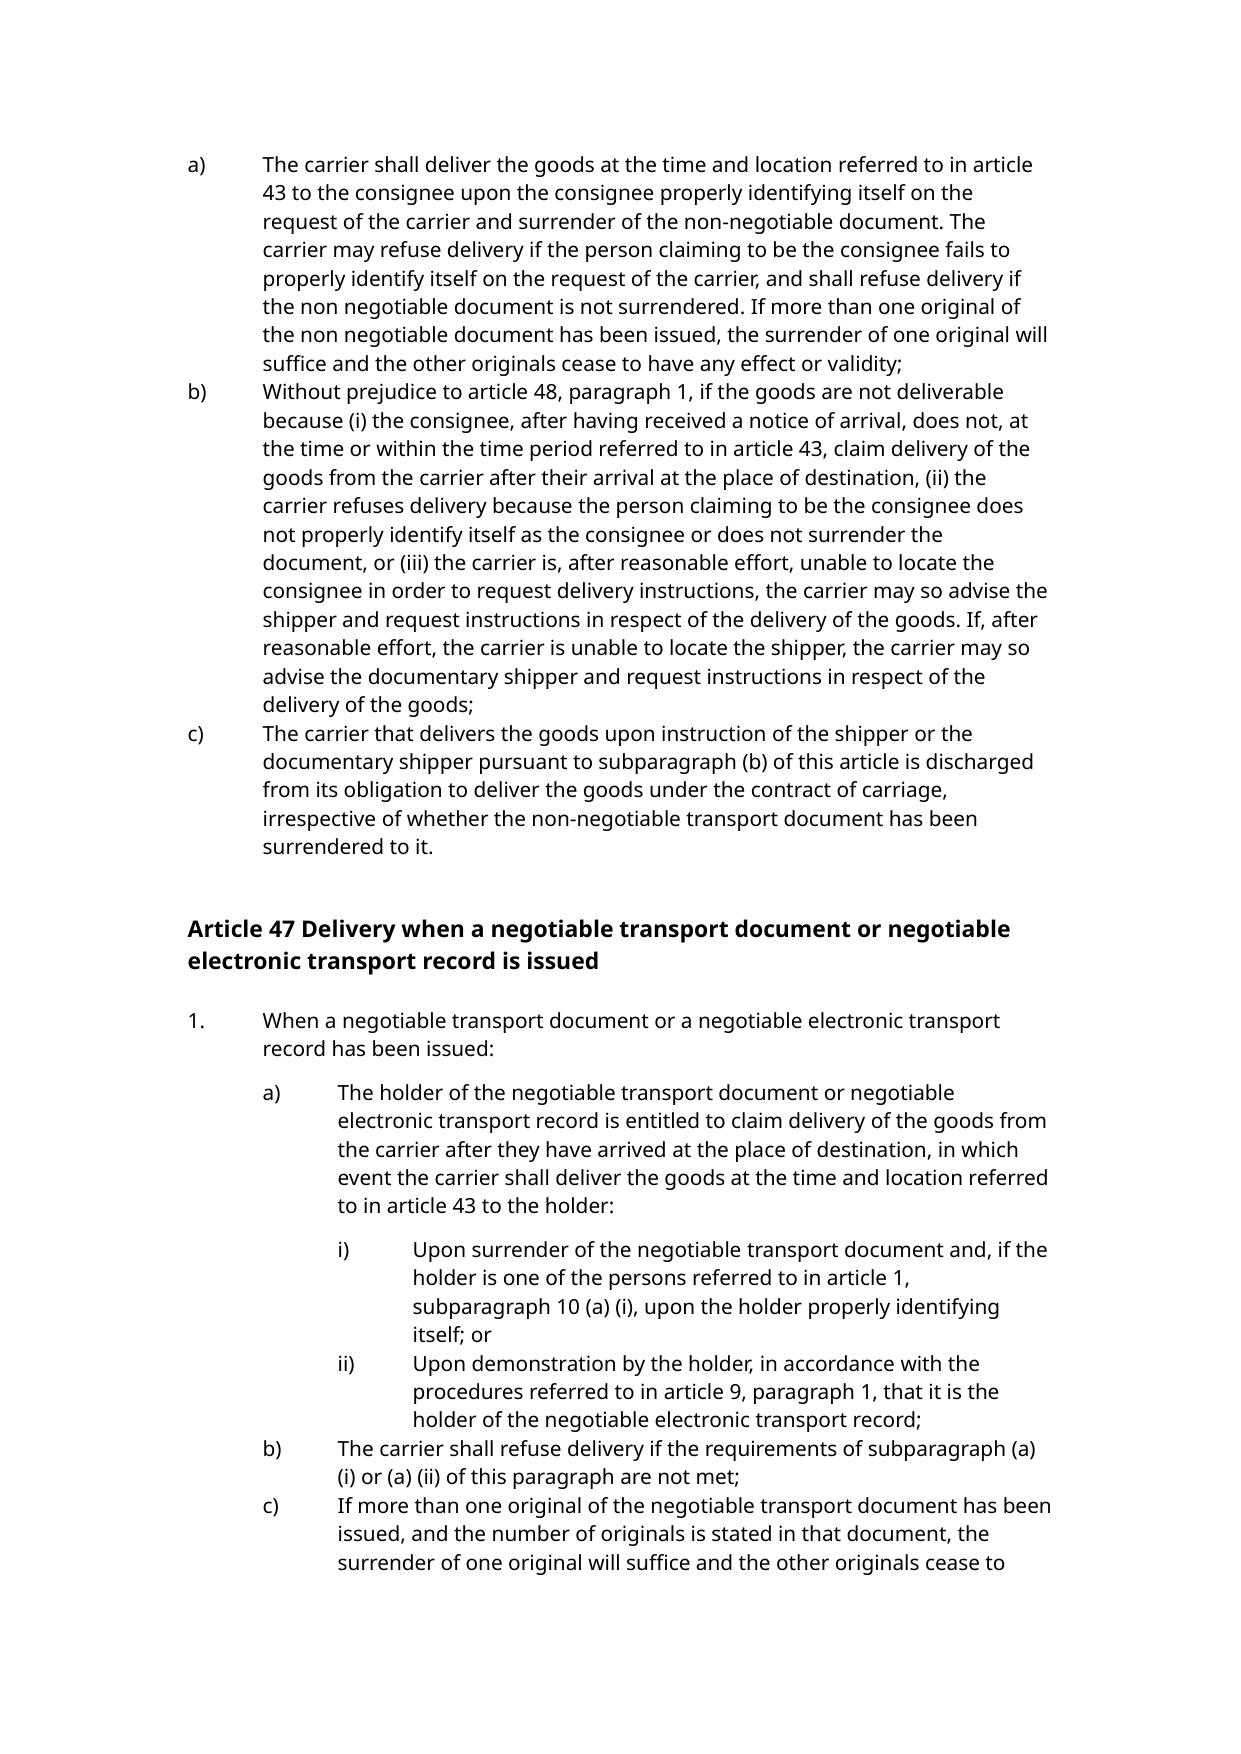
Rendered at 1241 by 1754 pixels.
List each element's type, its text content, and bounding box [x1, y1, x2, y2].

list The carrier shall deliver the goods at the time and location referred to in article 43 to the consignee upon the consignee properly identifying itself on the request of the carrier and surrender of the non-negotiable document. The carrier may refuse delivery if the person claiming to be the consignee fails to properly identify itself on the request of the carrier, and shall refuse delivery if the non negotiable document is not surrendered. If more than one original of the non negotiable document has been issued, the surrender of one original will suffice and the other originals cease to have any effect or validity; [187, 150, 1053, 377]
list If more than one original of the negotiable transport document has been issued, and the number of originals is stated in that document, the surrender of one original will suffice and the other originals cease to [262, 1491, 1053, 1576]
list Upon surrender of the negotiable transport document and, if the holder is one of the persons referred to in article 1, subparagraph 10 (a) (i), upon the holder properly identifying itself; or [337, 1235, 1053, 1349]
list The carrier that delivers the goods upon instruction of the shipper or the documentary shipper pursuant to subparagraph (b) of this article is discharged from its obligation to deliver the goods under the contract of carriage, irrespective of whether the non-negotiable transport document has been surrendered to it. [187, 719, 1053, 861]
list The carrier shall refuse delivery if the requirements of subparagraph (a) (i) or (a) (ii) of this paragraph are not met; [262, 1434, 1053, 1491]
list Upon demonstration by the holder, in accordance with the procedures referred to in article 9, paragraph 1, that it is the holder of the negotiable electronic transport record; [337, 1349, 1053, 1434]
list The holder of the negotiable transport document or negotiable electronic transport record is entitled to claim delivery of the goods from the carrier after they have arrived at the place of destination, in which event the carrier shall deliver the goods at the time and location referred to in article 43 to the holder: [262, 1078, 1053, 1220]
subtitle Article 47 Delivery when a negotiable transport document or negotiable electronic transport record is issued [187, 913, 1053, 976]
list When a negotiable transport document or a negotiable electronic transport record has been issued: [187, 1006, 1053, 1063]
list Without prejudice to article 48, paragraph 1, if the goods are not deliverable because (i) the consignee, after having received a notice of arrival, does not, at the time or within the time period referred to in article 43, claim delivery of the goods from the carrier after their arrival at the place of destination, (ii) the carrier refuses delivery because the person claiming to be the consignee does not properly identify itself as the consignee or does not surrender the document, or (iii) the carrier is, after reasonable effort, unable to locate the consignee in order to request delivery instructions, the carrier may so advise the shipper and request instructions in respect of the delivery of the goods. If, after reasonable effort, the carrier is unable to locate the shipper, the carrier may so advise the documentary shipper and request instructions in respect of the delivery of the goods; [187, 377, 1053, 719]
